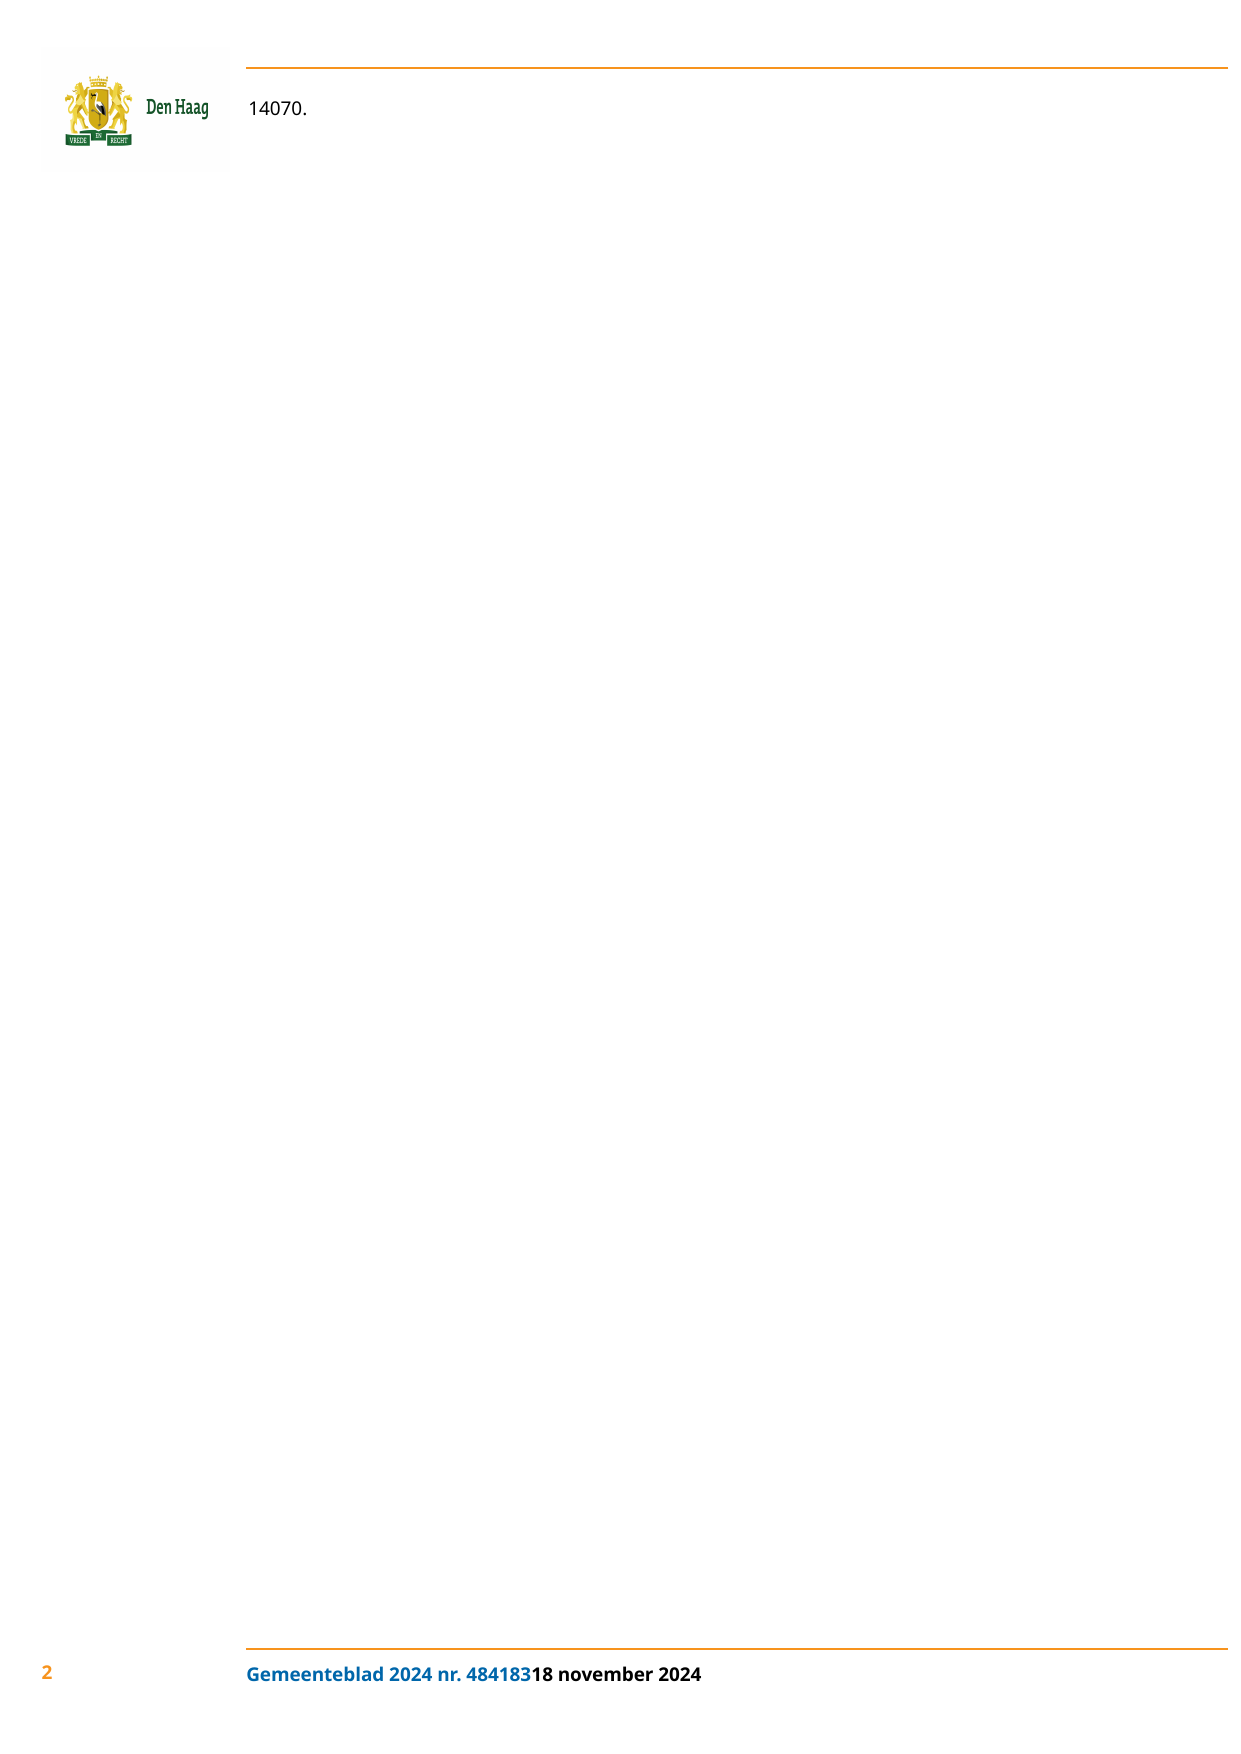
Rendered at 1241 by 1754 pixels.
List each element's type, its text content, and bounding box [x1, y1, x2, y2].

picture [41, 47, 231, 172]
text 14070. [248, 95, 1152, 121]
